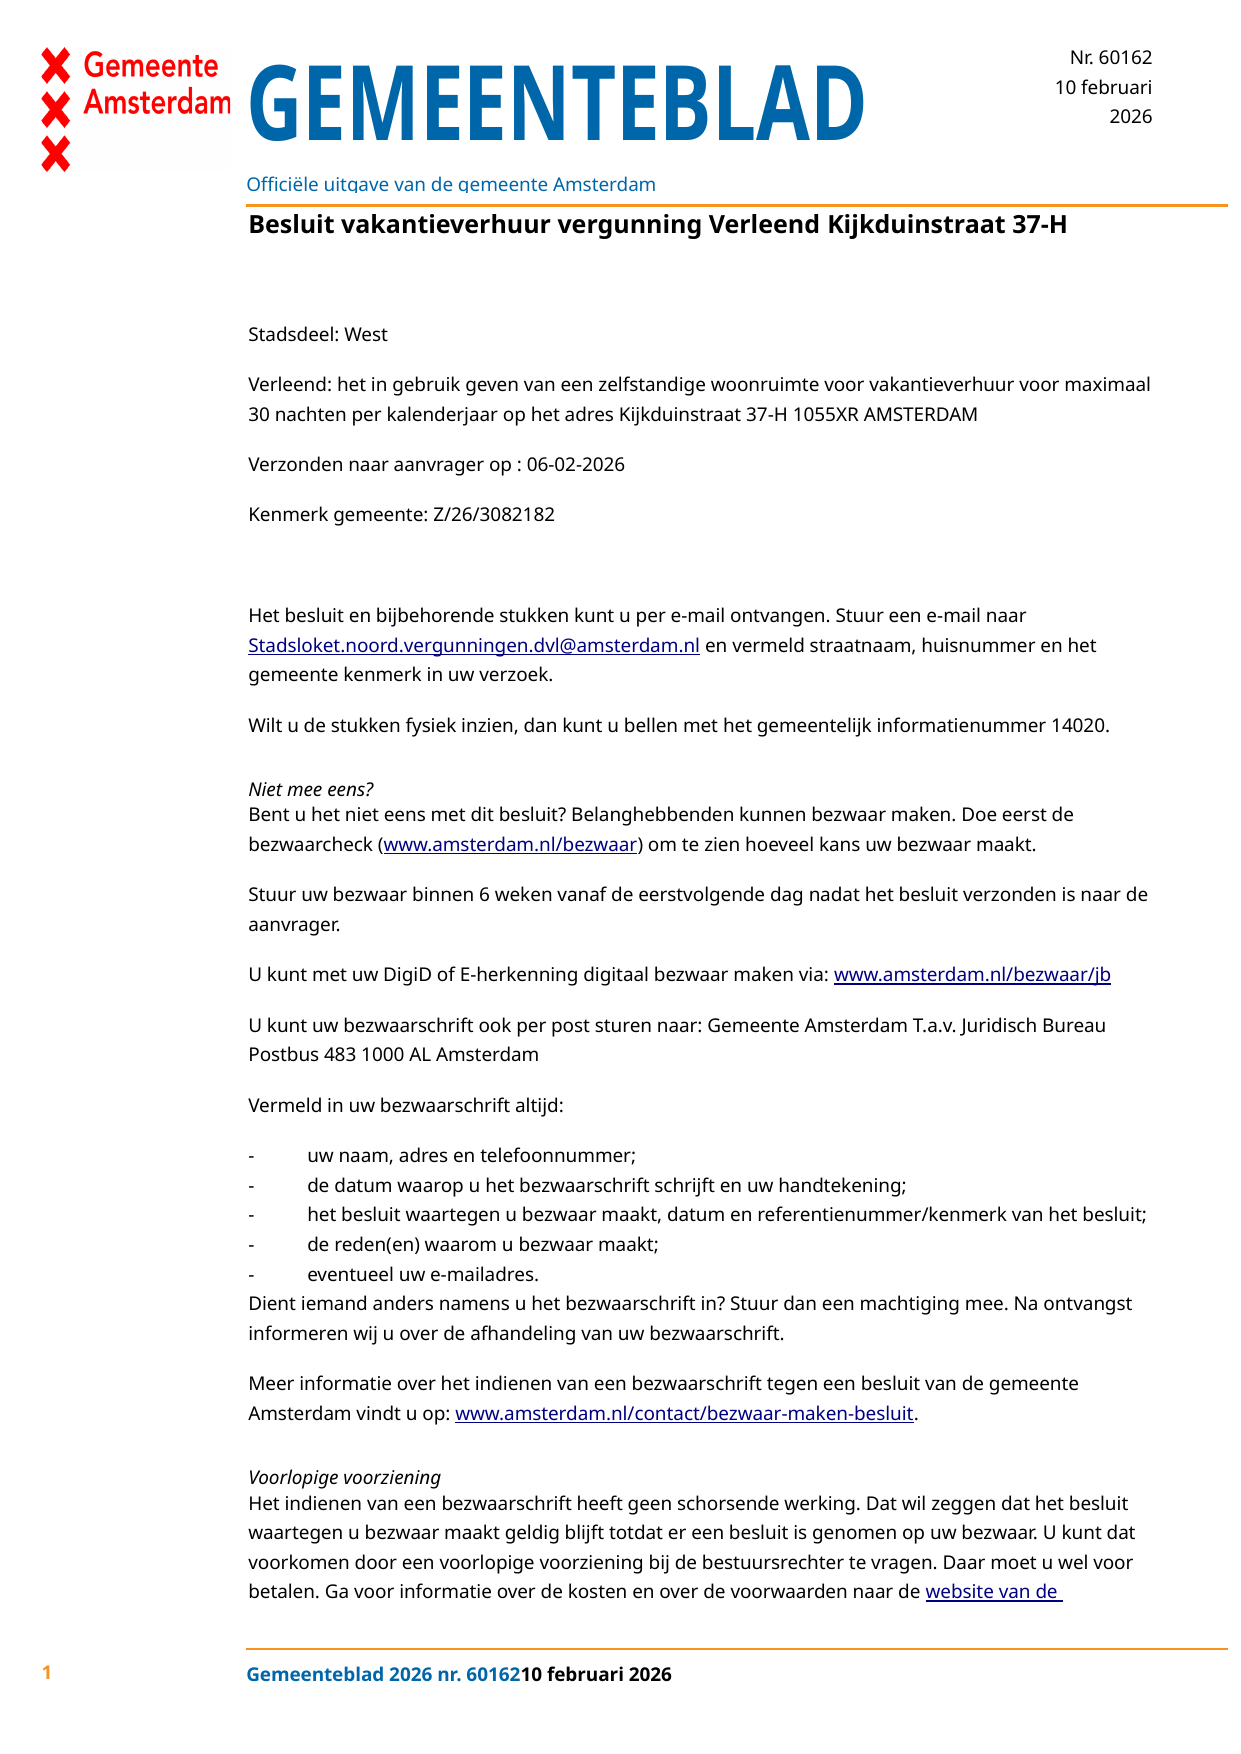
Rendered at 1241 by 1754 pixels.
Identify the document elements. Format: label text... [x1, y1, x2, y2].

text Verzonden naar aanvrager op : 06-02-2026 [248, 451, 1152, 477]
text Niet mee eens? [248, 776, 1152, 802]
text Voorlopige voorziening [248, 1464, 1152, 1490]
text Kenmerk gemeente: Z/26/3082182 [248, 502, 1152, 527]
text Het besluit en bijbehorende stukken kunt u per e-mail ontvangen. Stuur een e-mail naar Stadsloket.noord.vergunningen.dvl@amsterdam.nl en vermeld straatnaam, huisnummer en het gemeente kenmerk in uw verzoek. [248, 602, 1152, 687]
text Vermeld in uw bezwaarschrift altijd: [248, 1092, 1152, 1118]
list de reden(en) waarom u bezwaar maakt; [248, 1231, 1152, 1257]
list de datum waarop u het bezwaarschrift schrijft en uw handtekening; [248, 1172, 1152, 1198]
text Bent u het niet eens met dit besluit? Belanghebbenden kunnen bezwaar maken. Doe eerst de bezwaarcheck (www.amsterdam.nl/bezwaar) om te zien hoeveel kans uw bezwaar maakt. [248, 802, 1152, 857]
text Het indienen van een bezwaarschrift heeft geen schorsende werking. Dat wil zeggen dat het besluit waartegen u bezwaar maakt geldig blijft totdat er een besluit is genomen op uw bezwaar. U kunt dat voorkomen door een voorlopige voorziening bij de bestuursrechter te vragen. Daar moet u wel voor betalen. Ga voor informatie over de kosten en over de voorwaarden naar de website van de [248, 1490, 1152, 1604]
text Wilt u de stukken fysiek inzien, dan kunt u bellen met het gemeentelijk informatienummer 14020. [248, 712, 1152, 738]
text Stuur uw bezwaar binnen 6 weken vanaf de eerstvolgende dag nadat het besluit verzonden is naar de aanvrager. [248, 882, 1152, 937]
text U kunt met uw DigiD of E-herkenning digitaal bezwaar maken via: www.amsterdam.nl/bezwaar/jb [248, 962, 1152, 987]
list het besluit waartegen u bezwaar maakt, datum en referentienummer/kenmerk van het besluit; [248, 1202, 1152, 1227]
list eventueel uw e-mailadres. [248, 1261, 1152, 1287]
text Stadsdeel: West [248, 321, 1152, 346]
text Verleend: het in gebruik geven van een zelfstandige woonruimte voor vakantieverhuur voor maximaal 30 nachten per kalenderjaar op het adres Kijkduinstraat 37-H 1055XR AMSTERDAM [248, 371, 1152, 426]
list uw naam, adres en telefoonnummer; [248, 1142, 1152, 1168]
picture [41, 47, 231, 172]
text Besluit vakantieverhuur vergunning Verleend Kijkduinstraat 37-H [248, 207, 1152, 241]
text Meer informatie over het indienen van een bezwaarschrift tegen een besluit van de gemeente Amsterdam vindt u op: www.amsterdam.nl/contact/bezwaar-maken-besluit. [248, 1370, 1152, 1426]
text U kunt uw bezwaarschrift ook per post sturen naar: Gemeente Amsterdam T.a.v. Juridisch Bureau Postbus 483 1000 AL Amsterdam [248, 1012, 1152, 1067]
text Dient iemand anders namens u het bezwaarschrift in? Stuur dan een machtiging mee. Na ontvangst informeren wij u over de afhandeling van uw bezwaarschrift. [248, 1290, 1152, 1346]
